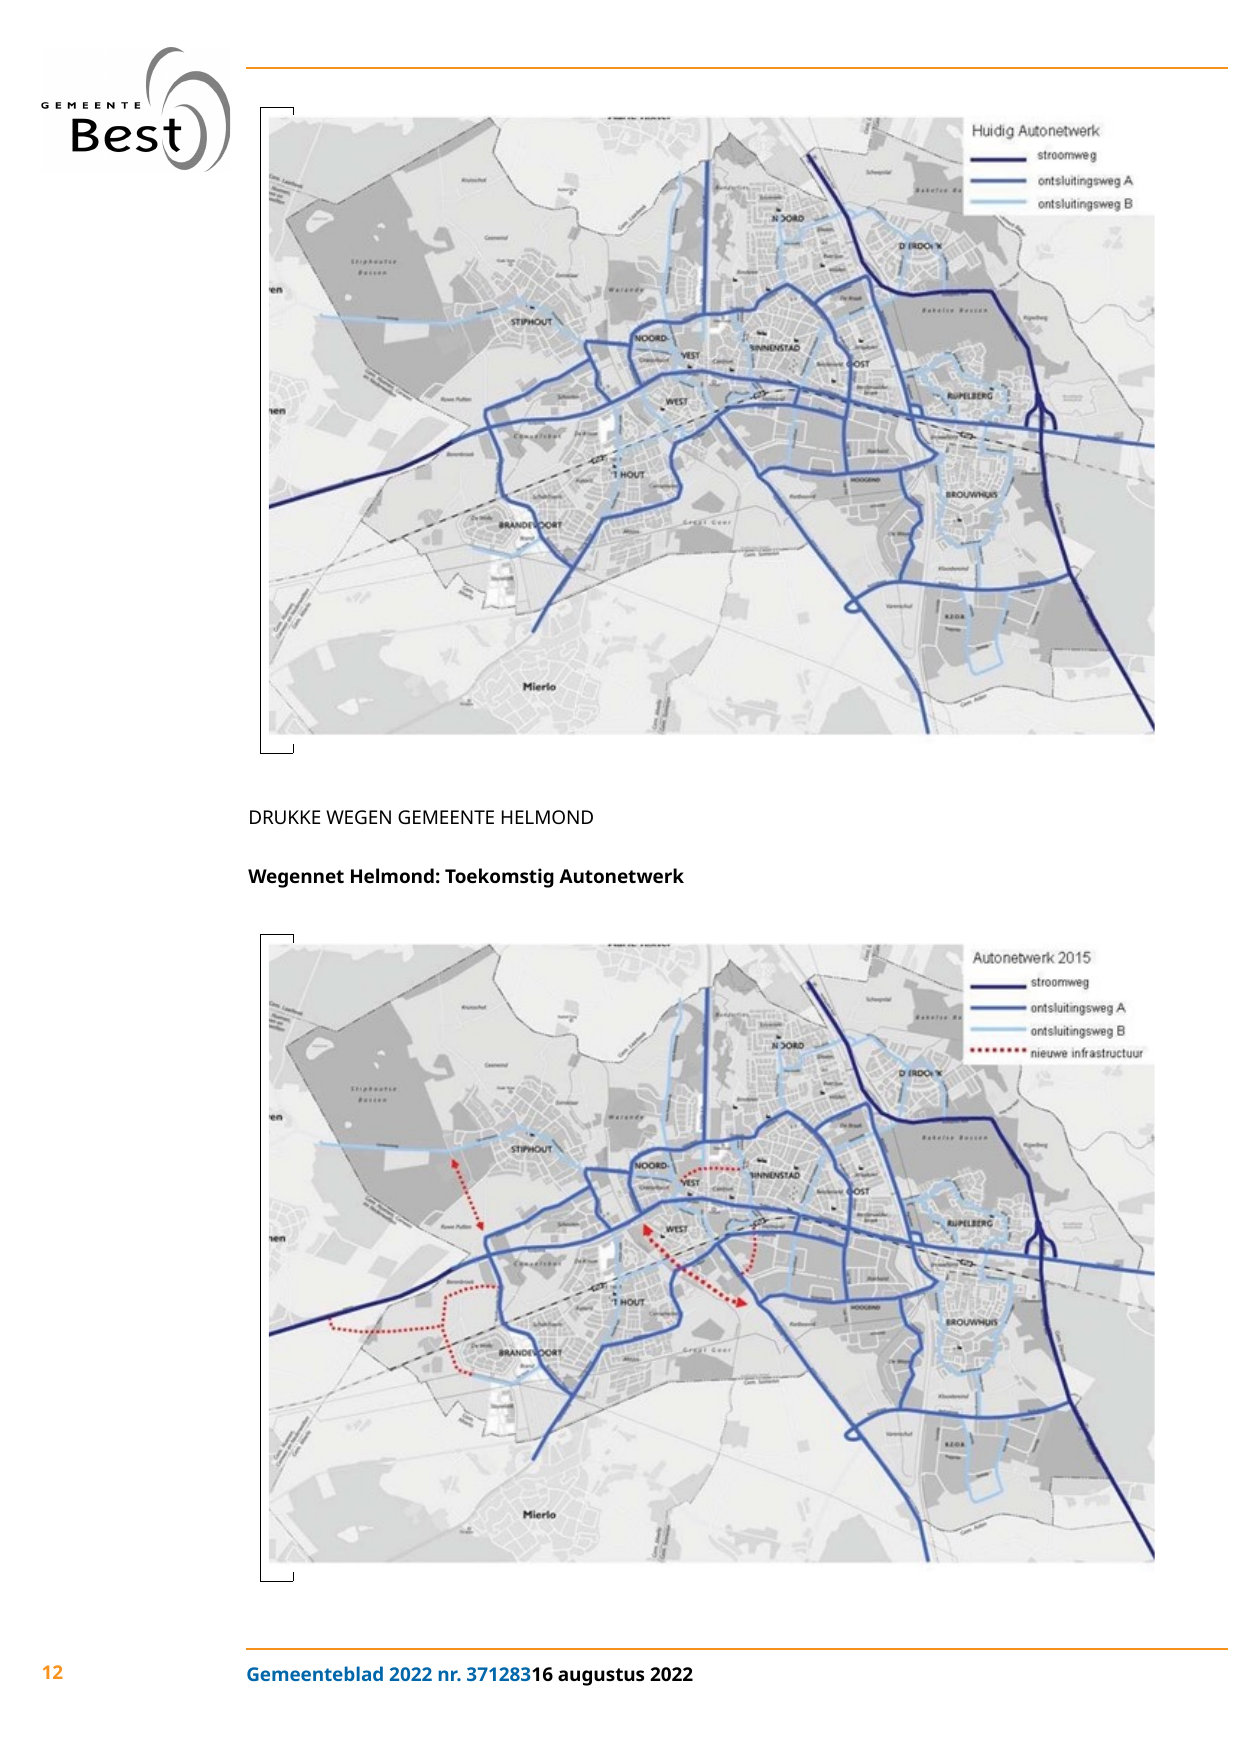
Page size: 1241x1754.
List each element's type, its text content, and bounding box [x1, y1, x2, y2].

text DRUKKE WEGEN GEMEENTE HELMOND [248, 804, 1152, 829]
text Wegennet Helmond: Toekomstig Autonetwerk [248, 863, 1152, 889]
picture [268, 115, 1155, 744]
picture [41, 47, 231, 172]
picture [268, 943, 1155, 1572]
